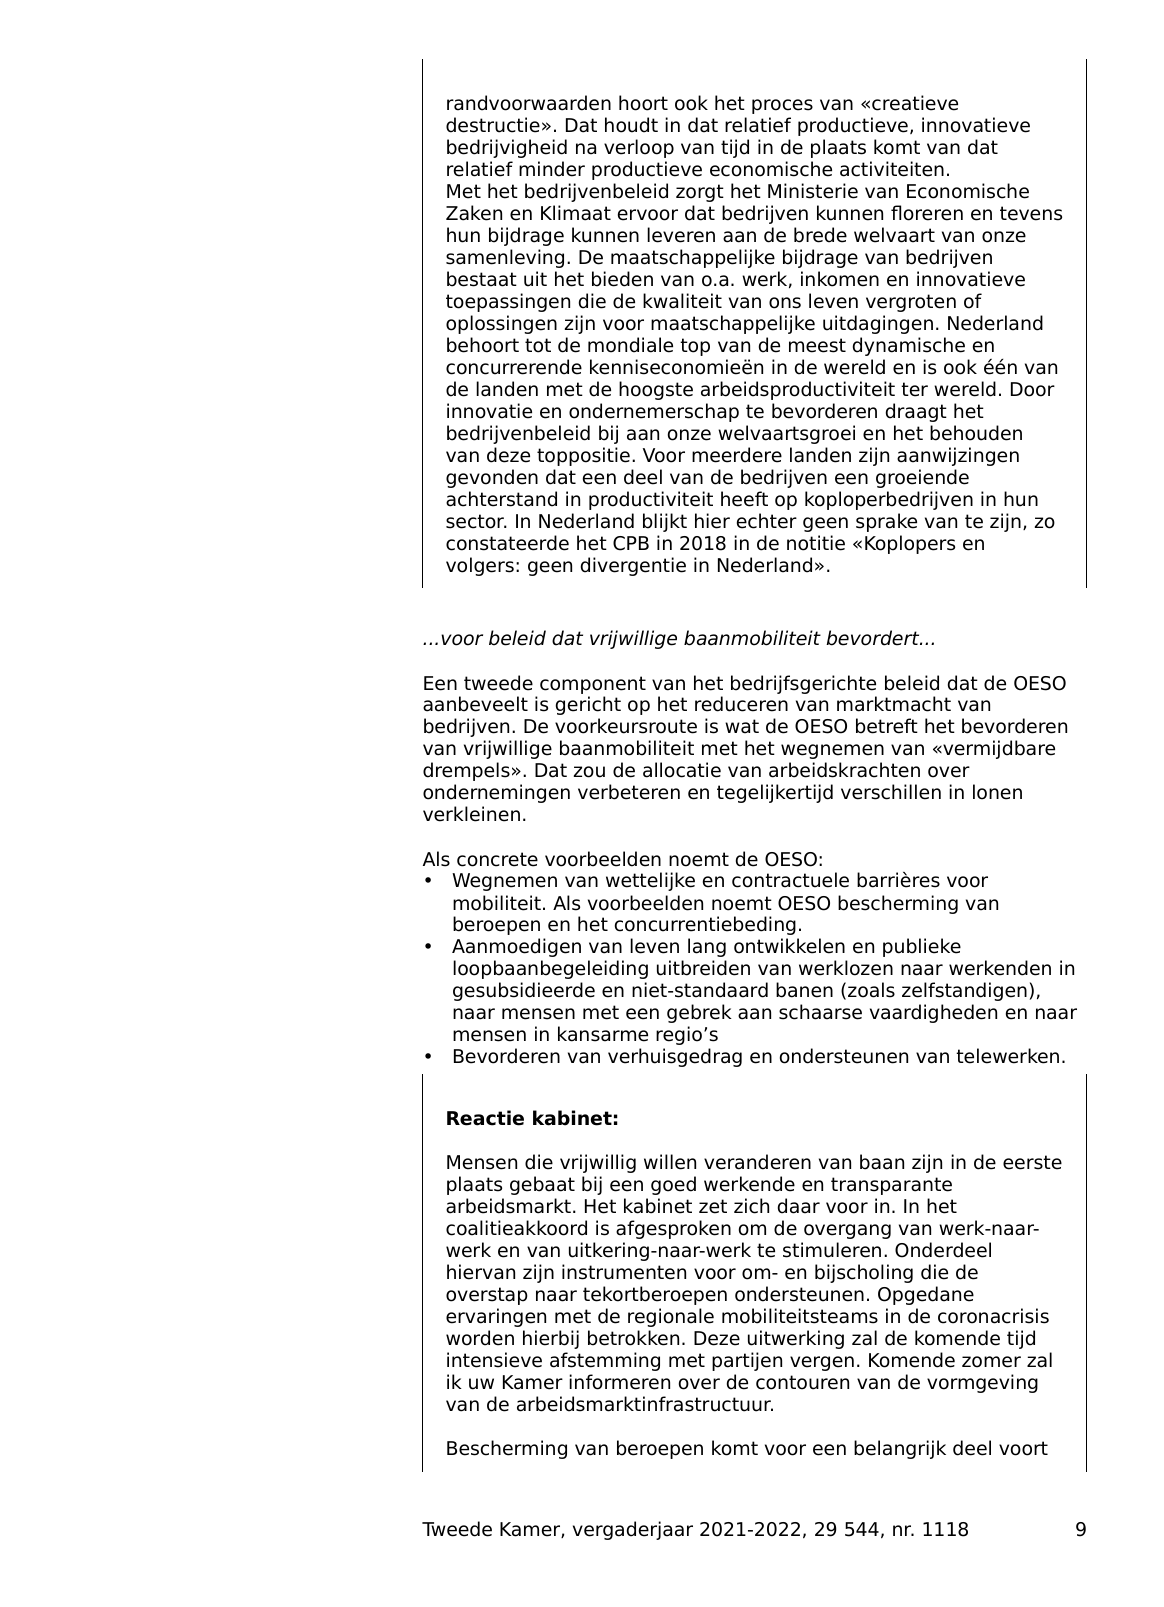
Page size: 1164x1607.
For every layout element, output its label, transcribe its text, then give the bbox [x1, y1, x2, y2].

text Als concrete voorbeelden noemt de OESO: [422, 848, 1087, 870]
table_header randvoorwaarden hoort ook het proces van «creatieve destructie». Dat houdt in dat relatief productieve, innovatieve bedrijvigheid na verloop van tijd in de plaats komt van dat relatief minder productieve economische activiteiten. Met het bedrijvenbeleid zorgt het Ministerie van Economische Zaken en Klimaat ervoor dat bedrijven kunnen floreren en tevens hun bijdrage kunnen leveren aan de brede welvaart van onze samenleving. De maatschappelijke bijdrage van bedrijven bestaat uit het bieden van o.a. werk, inkomen en innovatieve toepassingen die de kwaliteit van ons leven vergroten of oplossingen zijn voor maatschappelijke uitdagingen. Nederland behoort tot de mondiale top van de meest dynamische en concurrerende kenniseconomieën in de wereld en is ook één van de landen met de hoogste arbeidsproductiviteit ter wereld. Door innovatie en ondernemerschap te bevorderen draagt het bedrijvenbeleid bij aan onze welvaartsgroei en het behouden van deze toppositie. Voor meerdere landen zijn aanwijzingen gevonden dat een deel van de bedrijven een groeiende achterstand in productiviteit heeft op koploperbedrijven in hun sector. In Nederland blijkt hier echter geen sprake van te zijn, zo constateerde het CPB in 2018 in de notitie «Koplopers en volgers: geen divergentie in Nederland». [423, 59, 1086, 588]
text Een tweede component van het bedrijfsgerichte beleid dat de OESO aanbeveelt is gericht op het reduceren van marktmacht van bedrijven. De voorkeursroute is wat de OESO betreft het bevorderen van vrijwillige baanmobiliteit met het wegnemen van «vermijdbare drempels». Dat zou de allocatie van arbeidskrachten over ondernemingen verbeteren en tegelijkertijd verschillen in lonen verkleinen. [422, 672, 1087, 826]
text • Wegnemen van wettelijke en contractuele barrières voor mobiliteit. Als voorbeelden noemt OESO bescherming van beroepen en het concurrentiebeding. [422, 870, 1087, 936]
text • Aanmoedigen van leven lang ontwikkelen en publieke loopbaanbegeleiding uitbreiden van werklozen naar werkenden in gesubsidieerde en niet-standaard banen (zoals zelfstandigen), naar mensen met een gebrek aan schaarse vaardigheden en naar mensen in kansarme regio’s [422, 936, 1087, 1046]
subtitle ...voor beleid dat vrijwillige baanmobiliteit bevordert... [422, 628, 1087, 650]
table_header Reactie kabinet: Mensen die vrijwillig willen veranderen van baan zijn in de eerste plaats gebaat bij een goed werkende en transparante arbeidsmarkt. Het kabinet zet zich daar voor in. In het coalitieakkoord is afgesproken om de overgang van werk-naar-werk en van uitkering-naar-werk te stimuleren. Onderdeel hiervan zijn instrumenten voor om- en bijscholing die de overstap naar tekortberoepen ondersteunen. Opgedane ervaringen met de regionale mobiliteitsteams in de coronacrisis worden hierbij betrokken. Deze uitwerking zal de komende tijd intensieve afstemming met partijen vergen. Komende zomer zal ik uw Kamer informeren over de contouren van de vormgeving van de arbeidsmarktinfrastructuur. Bescherming van beroepen komt voor een belangrijk deel voort [423, 1074, 1086, 1472]
text • Bevorderen van verhuisgedrag en ondersteunen van telewerken. [422, 1046, 1087, 1068]
